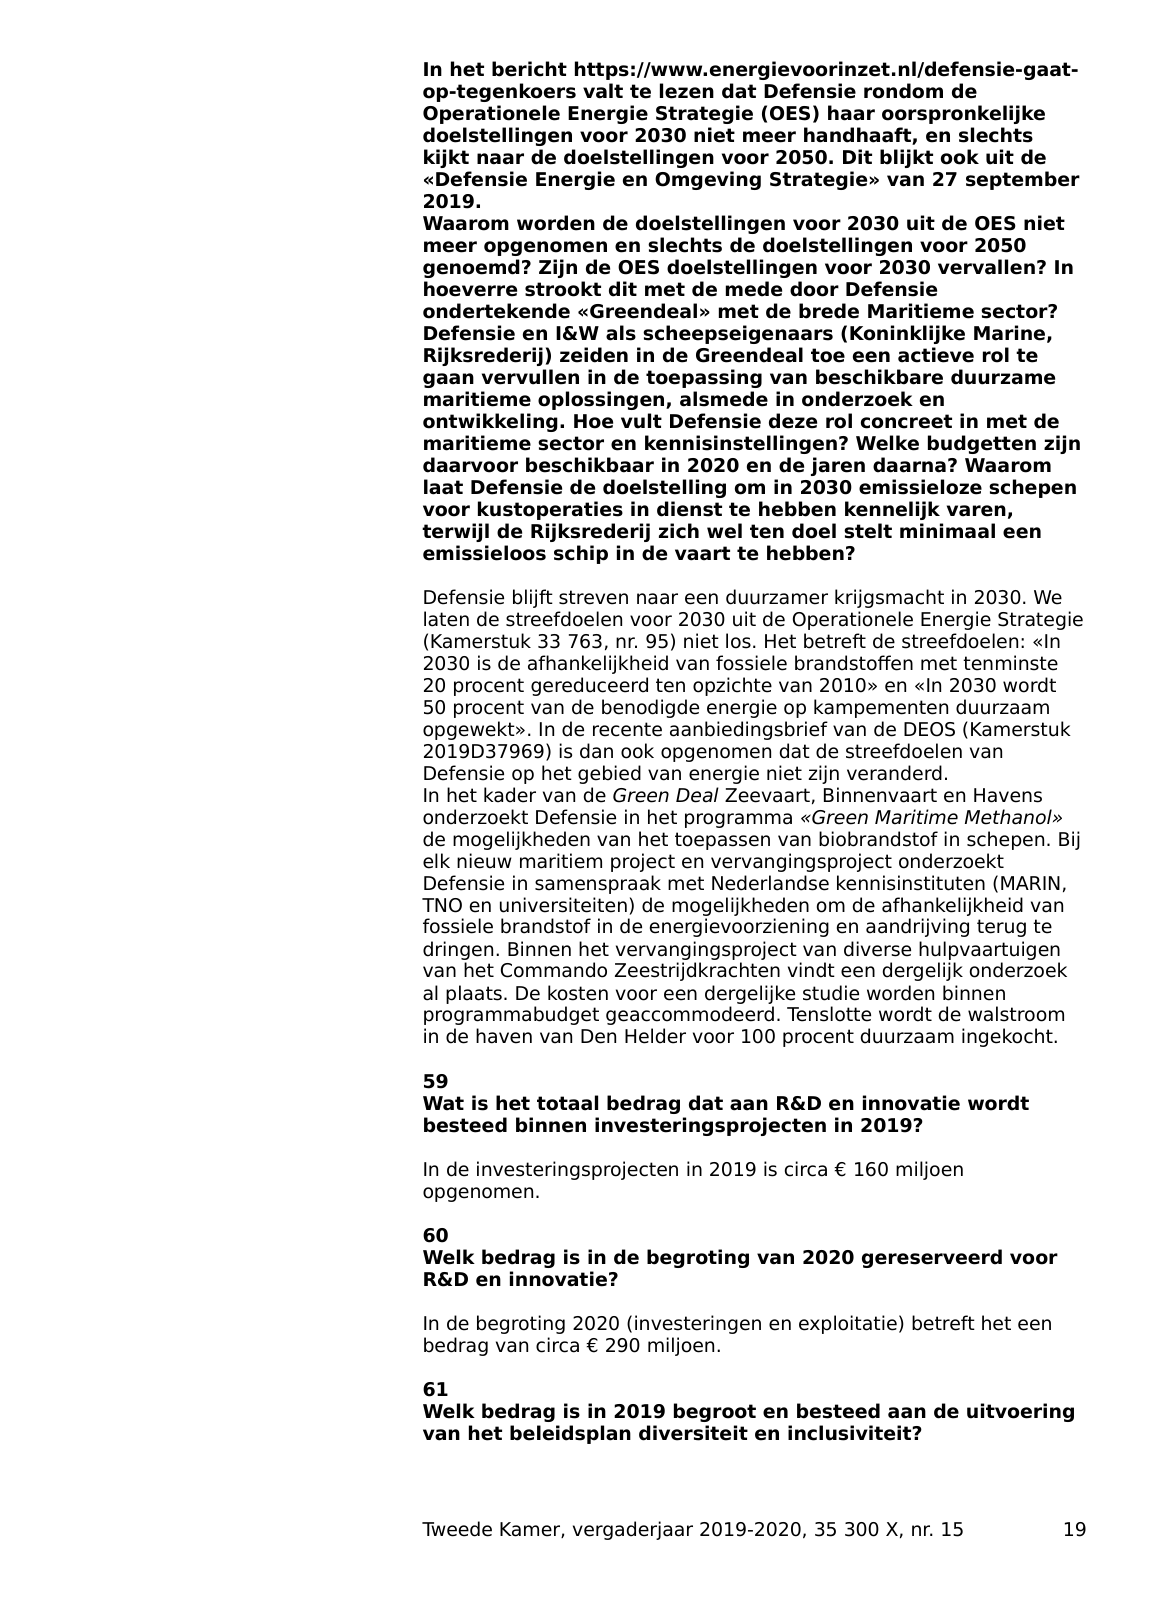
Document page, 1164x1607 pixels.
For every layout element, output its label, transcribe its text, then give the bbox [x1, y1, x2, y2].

text In het bericht https://www.energievoorinzet.nl/defensie-gaat-op-tegenkoers valt te lezen dat Defensie rondom de Operationele Energie Strategie (OES) haar oorspronkelijke doelstellingen voor 2030 niet meer handhaaft, en slechts kijkt naar de doelstellingen voor 2050. Dit blijkt ook uit de «Defensie Energie en Omgeving Strategie» van 27 september 2019. [422, 59, 1087, 213]
text Defensie blijft streven naar een duurzamer krijgsmacht in 2030. We laten de streefdoelen voor 2030 uit de Operationele Energie Strategie (Kamerstuk 33 763, nr. 95) niet los. Het betreft de streefdoelen: «In 2030 is de afhankelijkheid van fossiele brandstoffen met tenminste 20 procent gereduceerd ten opzichte van 2010» en «In 2030 wordt 50 procent van de benodigde energie op kampementen duurzaam opgewekt». In de recente aanbiedingsbrief van de DEOS (Kamerstuk 2019D37969) is dan ook opgenomen dat de streefdoelen van Defensie op het gebied van energie niet zijn veranderd. [422, 587, 1087, 784]
text In de begroting 2020 (investeringen en exploitatie) betreft het een bedrag van circa € 290 miljoen. [422, 1313, 1087, 1357]
text Welk bedrag is in 2019 begroot en besteed aan de uitvoering van het beleidsplan diversiteit en inclusiviteit? [422, 1401, 1087, 1445]
text Welk bedrag is in de begroting van 2020 gereserveerd voor R&D en innovatie? [422, 1247, 1087, 1291]
text Waarom worden de doelstellingen voor 2030 uit de OES niet meer opgenomen en slechts de doelstellingen voor 2050 genoemd? Zijn de OES doelstellingen voor 2030 vervallen? In hoeverre strookt dit met de mede door Defensie ondertekende «Greendeal» met de brede Maritieme sector? Defensie en I&W als scheepseigenaars (Koninklijke Marine, Rijksrederij) zeiden in de Greendeal toe een actieve rol te gaan vervullen in de toepassing van beschikbare duurzame maritieme oplossingen, alsmede in onderzoek en ontwikkeling. Hoe vult Defensie deze rol concreet in met de maritieme sector en kennisinstellingen? Welke budgetten zijn daarvoor beschikbaar in 2020 en de jaren daarna? Waarom laat Defensie de doelstelling om in 2030 emissieloze schepen voor kustoperaties in dienst te hebben kennelijk varen, terwijl de Rijksrederij zich wel ten doel stelt minimaal een emissieloos schip in de vaart te hebben? [422, 213, 1087, 564]
text In de investeringsprojecten in 2019 is circa € 160 miljoen opgenomen. [422, 1159, 1087, 1203]
text 61 [422, 1379, 1087, 1401]
text In het kader van de Green Deal Zeevaart, Binnenvaart en Havens onderzoekt Defensie in het programma «Green Maritime Methanol» de mogelijkheden van het toepassen van biobrandstof in schepen. Bij elk nieuw maritiem project en vervangingsproject onderzoekt Defensie in samenspraak met Nederlandse kennisinstituten (MARIN, TNO en universiteiten) de mogelijkheden om de afhankelijkheid van fossiele brandstof in de energievoorziening en aandrijving terug te dringen. Binnen het vervangingsproject van diverse hulpvaartuigen van het Commando Zeestrijdkrachten vindt een dergelijk onderzoek al plaats. De kosten voor een dergelijke studie worden binnen programmabudget geaccommodeerd. Tenslotte wordt de walstroom in de haven van Den Helder voor 100 procent duurzaam ingekocht. [422, 784, 1087, 1048]
text Wat is het totaal bedrag dat aan R&D en innovatie wordt besteed binnen investeringsprojecten in 2019? [422, 1092, 1087, 1136]
text 59 [422, 1071, 1087, 1092]
text 60 [422, 1225, 1087, 1247]
